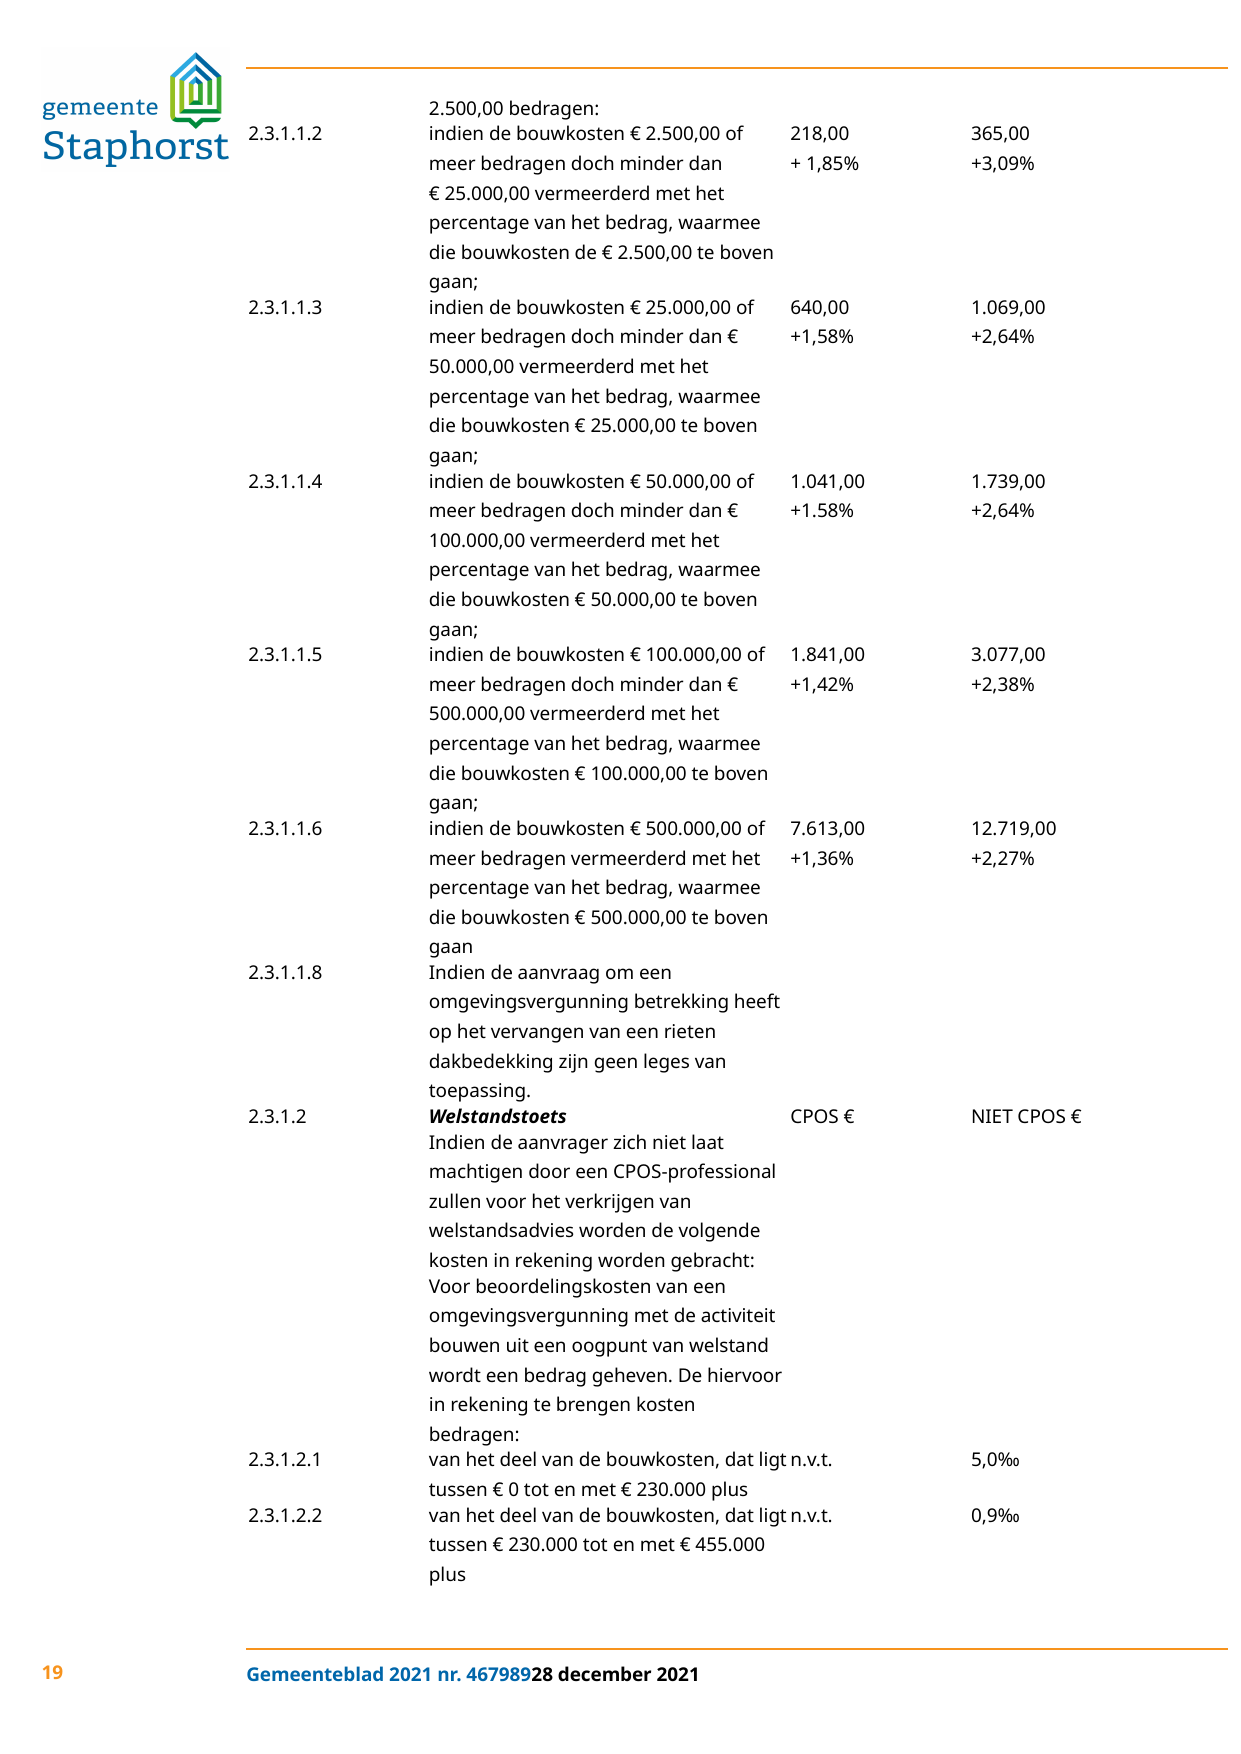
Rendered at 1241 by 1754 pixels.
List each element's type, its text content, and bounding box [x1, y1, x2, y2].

table_cell [790, 1273, 971, 1447]
table_cell Indien de aanvrager zich niet laat machtigen door een CPOS-professional zullen voor het verkrijgen van welstandsadvies worden de volgende kosten in rekening worden gebracht: [429, 1129, 790, 1273]
table_cell [790, 959, 971, 1103]
table_cell NIET CPOS € [971, 1103, 1152, 1129]
table_cell 1.069,00 +2,64% [971, 294, 1152, 468]
table_cell [248, 1273, 429, 1447]
table_cell [790, 1129, 971, 1273]
table_cell [971, 95, 1152, 121]
table_cell 2.3.1.1.3 [248, 294, 429, 468]
table_cell van het deel van de bouwkosten, dat ligt tussen € 0 tot en met € 230.000 plus [429, 1447, 790, 1502]
table_cell 2.3.1.2.1 [248, 1447, 429, 1502]
table_cell 5,0‰ [971, 1447, 1152, 1502]
table_cell Voor beoordelingskosten van een omgevingsvergunning met de activiteit bouwen uit een oogpunt van welstand wordt een bedrag geheven. De hiervoor in rekening te brengen kosten bedragen: [429, 1273, 790, 1447]
picture [41, 47, 231, 172]
table_cell 1.739,00 +2,64% [971, 468, 1152, 641]
table_cell 2.3.1.1.6 [248, 815, 429, 959]
table_cell 2.500,00 bedragen: [429, 95, 790, 121]
table_cell 2.3.1.2 [248, 1103, 429, 1129]
table_cell 12.719,00 +2,27% [971, 815, 1152, 959]
table_cell 2.3.1.2.2 [248, 1502, 429, 1587]
table_cell van het deel van de bouwkosten, dat ligt tussen € 230.000 tot en met € 455.000 plus [429, 1502, 790, 1587]
table_cell 218,00 + 1,85% [790, 121, 971, 294]
table_cell Indien de aanvraag om een omgevingsvergunning betrekking heeft op het vervangen van een rieten dakbedekking zijn geen leges van toepassing. [429, 959, 790, 1103]
table_cell indien de bouwkosten € 2.500,00 of meer bedragen doch minder dan € 25.000,00 vermeerderd met het percentage van het bedrag, waarmee die bouwkosten de € 2.500,00 te boven gaan; [429, 121, 790, 294]
table_cell 0,9‰ [971, 1502, 1152, 1587]
table_cell [971, 1129, 1152, 1273]
table_cell 2.3.1.1.4 [248, 468, 429, 641]
table_cell 365,00 +3,09% [971, 121, 1152, 294]
table_cell 640,00 +1,58% [790, 294, 971, 468]
table_cell [971, 959, 1152, 1103]
table_cell 2.3.1.1.2 [248, 121, 429, 294]
table_cell [248, 95, 429, 121]
table_cell 7.613,00 +1,36% [790, 815, 971, 959]
table_cell 2.3.1.1.5 [248, 641, 429, 815]
table_cell CPOS € [790, 1103, 971, 1129]
table_cell [248, 1129, 429, 1273]
table_cell 1.841,00 +1,42% [790, 641, 971, 815]
table_cell Welstandstoets [429, 1103, 790, 1129]
table_cell indien de bouwkosten € 100.000,00 of meer bedragen doch minder dan € 500.000,00 vermeerderd met het percentage van het bedrag, waarmee die bouwkosten € 100.000,00 te boven gaan; [429, 641, 790, 815]
table_cell indien de bouwkosten € 50.000,00 of meer bedragen doch minder dan € 100.000,00 vermeerderd met het percentage van het bedrag, waarmee die bouwkosten € 50.000,00 te boven gaan; [429, 468, 790, 641]
table_cell indien de bouwkosten € 500.000,00 of meer bedragen vermeerderd met het percentage van het bedrag, waarmee die bouwkosten € 500.000,00 te boven gaan [429, 815, 790, 959]
table_cell [790, 95, 971, 121]
table_cell n.v.t. [790, 1502, 971, 1587]
table_cell [971, 1273, 1152, 1447]
table_cell 3.077,00 +2,38% [971, 641, 1152, 815]
table_cell indien de bouwkosten € 25.000,00 of meer bedragen doch minder dan € 50.000,00 vermeerderd met het percentage van het bedrag, waarmee die bouwkosten € 25.000,00 te boven gaan; [429, 294, 790, 468]
table_cell n.v.t. [790, 1447, 971, 1502]
table_cell 1.041,00 +1.58% [790, 468, 971, 641]
table_cell 2.3.1.1.8 [248, 959, 429, 1103]
